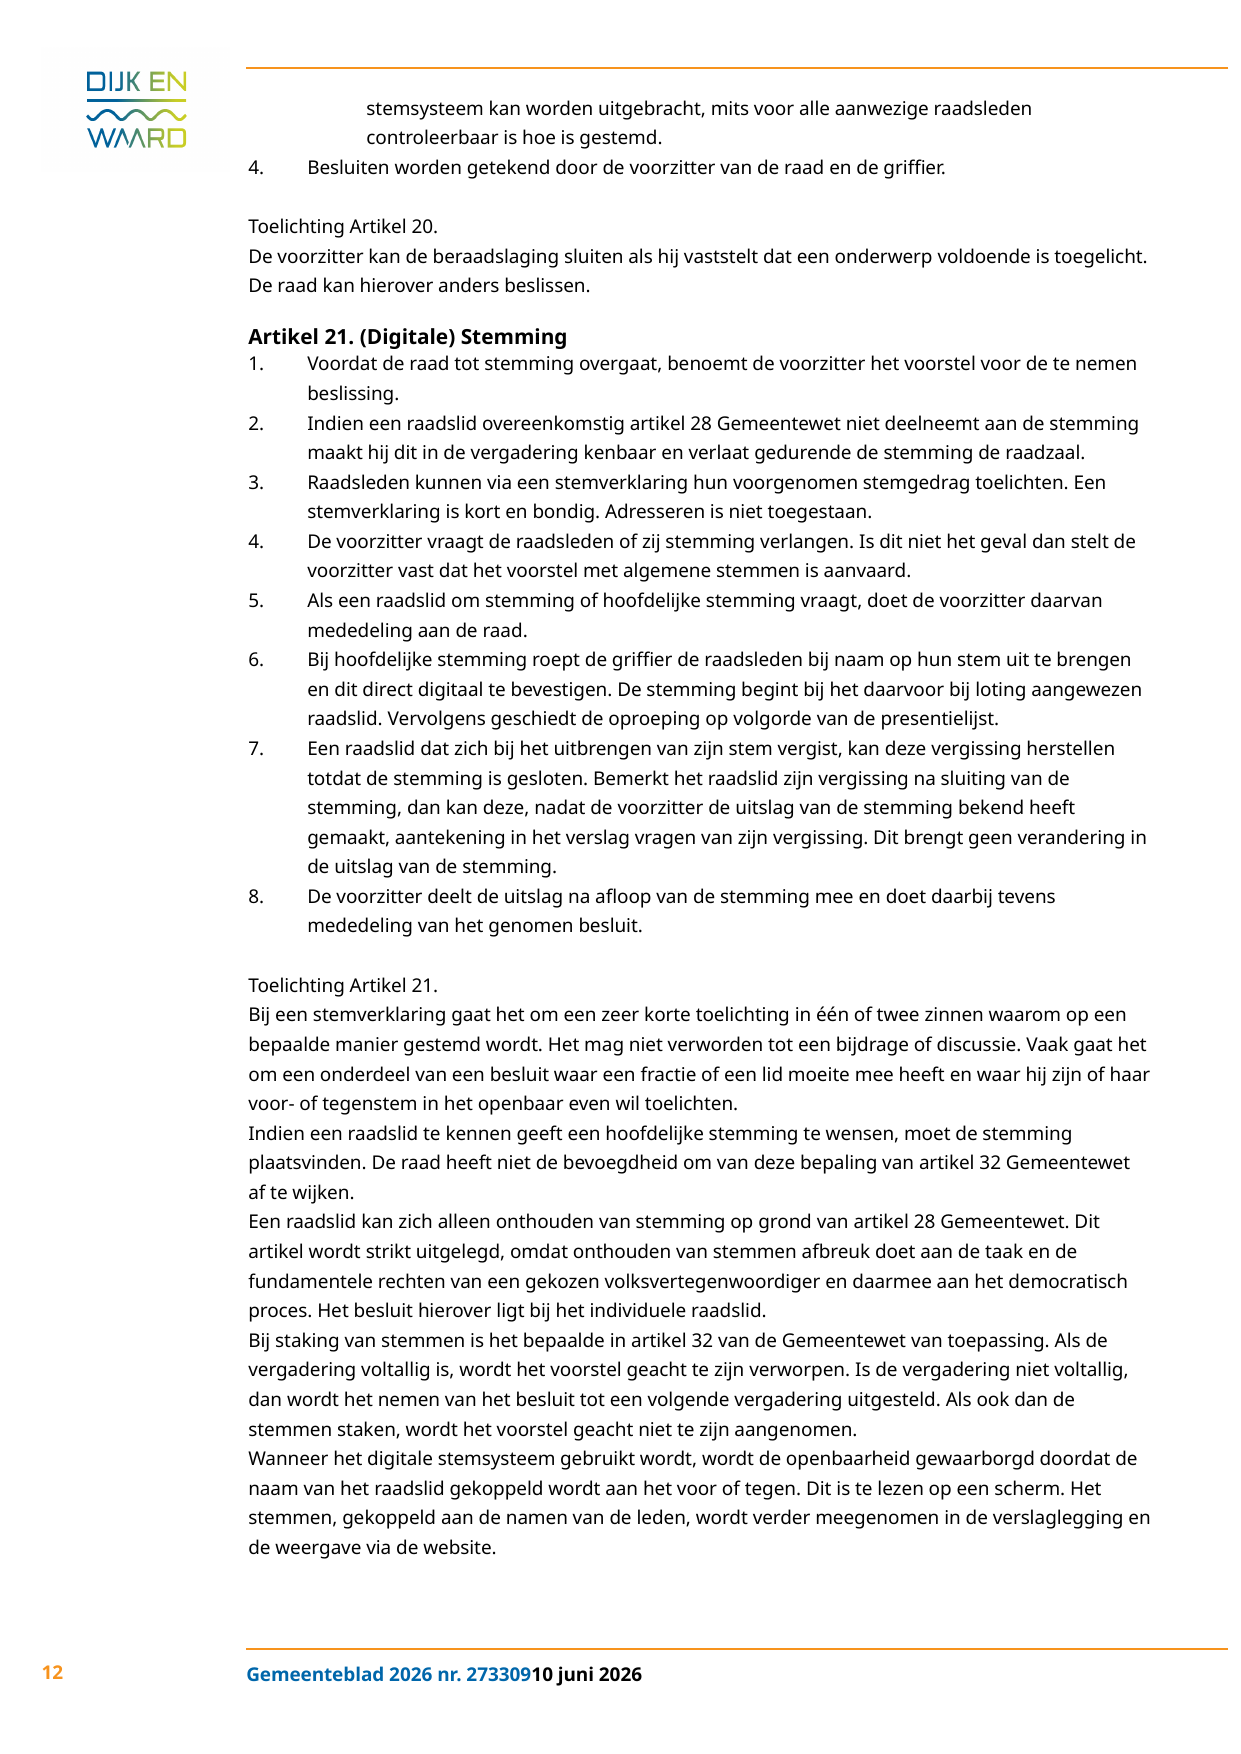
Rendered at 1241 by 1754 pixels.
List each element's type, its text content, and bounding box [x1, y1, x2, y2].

text Artikel 21. (Digitale) Stemming [248, 322, 1152, 351]
list Bij hoofdelijke stemming roept de griffier de raadsleden bij naam op hun stem uit te brengen en dit direct digitaal te bevestigen. De stemming begint bij het daarvoor bij loting aangewezen raadslid. Vervolgens geschiedt de oproeping op volgorde van de presentielijst. [248, 646, 1152, 731]
list stemsysteem kan worden uitgebracht, mits voor alle aanwezige raadsleden controleerbaar is hoe is gestemd. [307, 95, 1152, 150]
list Een raadslid dat zich bij het uitbrengen van zijn stem vergist, kan deze vergissing herstellen totdat de stemming is gesloten. Bemerkt het raadslid zijn vergissing na sluiting van de stemming, dan kan deze, nadat de voorzitter de uitslag van de stemming bekend heeft gemaakt, aantekening in het verslag vragen van zijn vergissing. Dit brengt geen verandering in de uitslag van de stemming. [248, 735, 1152, 879]
table_header Toelichting Artikel 20. De voorzitter kan de beraadslaging sluiten als hij vaststelt dat een onderwerp voldoende is toegelicht. De raad kan hierover anders beslissen. [248, 213, 1152, 298]
list Indien een raadslid overeenkomstig artikel 28 Gemeentewet niet deelneemt aan de stemming maakt hij dit in de vergadering kenbaar en verlaat gedurende de stemming de raadzaal. [248, 410, 1152, 465]
list Voordat de raad tot stemming overgaat, benoemt de voorzitter het voorstel voor de te nemen beslissing. [248, 351, 1152, 406]
list Als een raadslid om stemming of hoofdelijke stemming vraagt, doet de voorzitter daarvan mededeling aan de raad. [248, 587, 1152, 643]
table_header Toelichting Artikel 21. Bij een stemverklaring gaat het om een zeer korte toelichting in één of twee zinnen waarom op een bepaalde manier gestemd wordt. Het mag niet verworden tot een bijdrage of discussie. Vaak gaat het om een onderdeel van een besluit waar een fractie of een lid moeite mee heeft en waar hij zijn of haar voor- of tegenstem in het openbaar even wil toelichten. Indien een raadslid te kennen geeft een hoofdelijke stemming te wensen, moet de stemming plaatsvinden. De raad heeft niet de bevoegdheid om van deze bepaling van artikel 32 Gemeentewet af te wijken. Een raadslid kan zich alleen onthouden van stemming op grond van artikel 28 Gemeentewet. Dit artikel wordt strikt uitgelegd, omdat onthouden van stemmen afbreuk doet aan de taak en de fundamentele rechten van een gekozen volksvertegenwoordiger en daarmee aan het democratisch proces. Het besluit hierover ligt bij het individuele raadslid. Bij staking van stemmen is het bepaalde in artikel 32 van de Gemeentewet van toepassing. Als de vergadering voltallig is, wordt het voorstel geacht te zijn verworpen. Is de vergadering niet voltallig, dan wordt het nemen van het besluit tot een volgende vergadering uitgesteld. Als ook dan de stemmen staken, wordt het voorstel geacht niet te zijn aangenomen. Wanneer het digitale stemsysteem gebruikt wordt, wordt de openbaarheid gewaarborgd doordat de naam van het raadslid gekoppeld wordt aan het voor of tegen. Dit is te lezen op een scherm. Het stemmen, gekoppeld aan de namen van de leden, wordt verder meegenomen in de verslaglegging en de weergave via de website. [248, 972, 1152, 1560]
list De voorzitter deelt de uitslag na afloop van de stemming mee en doet daarbij tevens mededeling van het genomen besluit. [248, 883, 1152, 938]
list Besluiten worden getekend door de voorzitter van de raad en de griffier. [248, 154, 1152, 180]
list De voorzitter vraagt de raadsleden of zij stemming verlangen. Is dit niet het geval dan stelt de voorzitter vast dat het voorstel met algemene stemmen is aanvaard. [248, 528, 1152, 583]
picture [41, 47, 231, 172]
list Raadsleden kunnen via een stemverklaring hun voorgenomen stemgedrag toelichten. Een stemverklaring is kort en bondig. Adresseren is niet toegestaan. [248, 469, 1152, 524]
